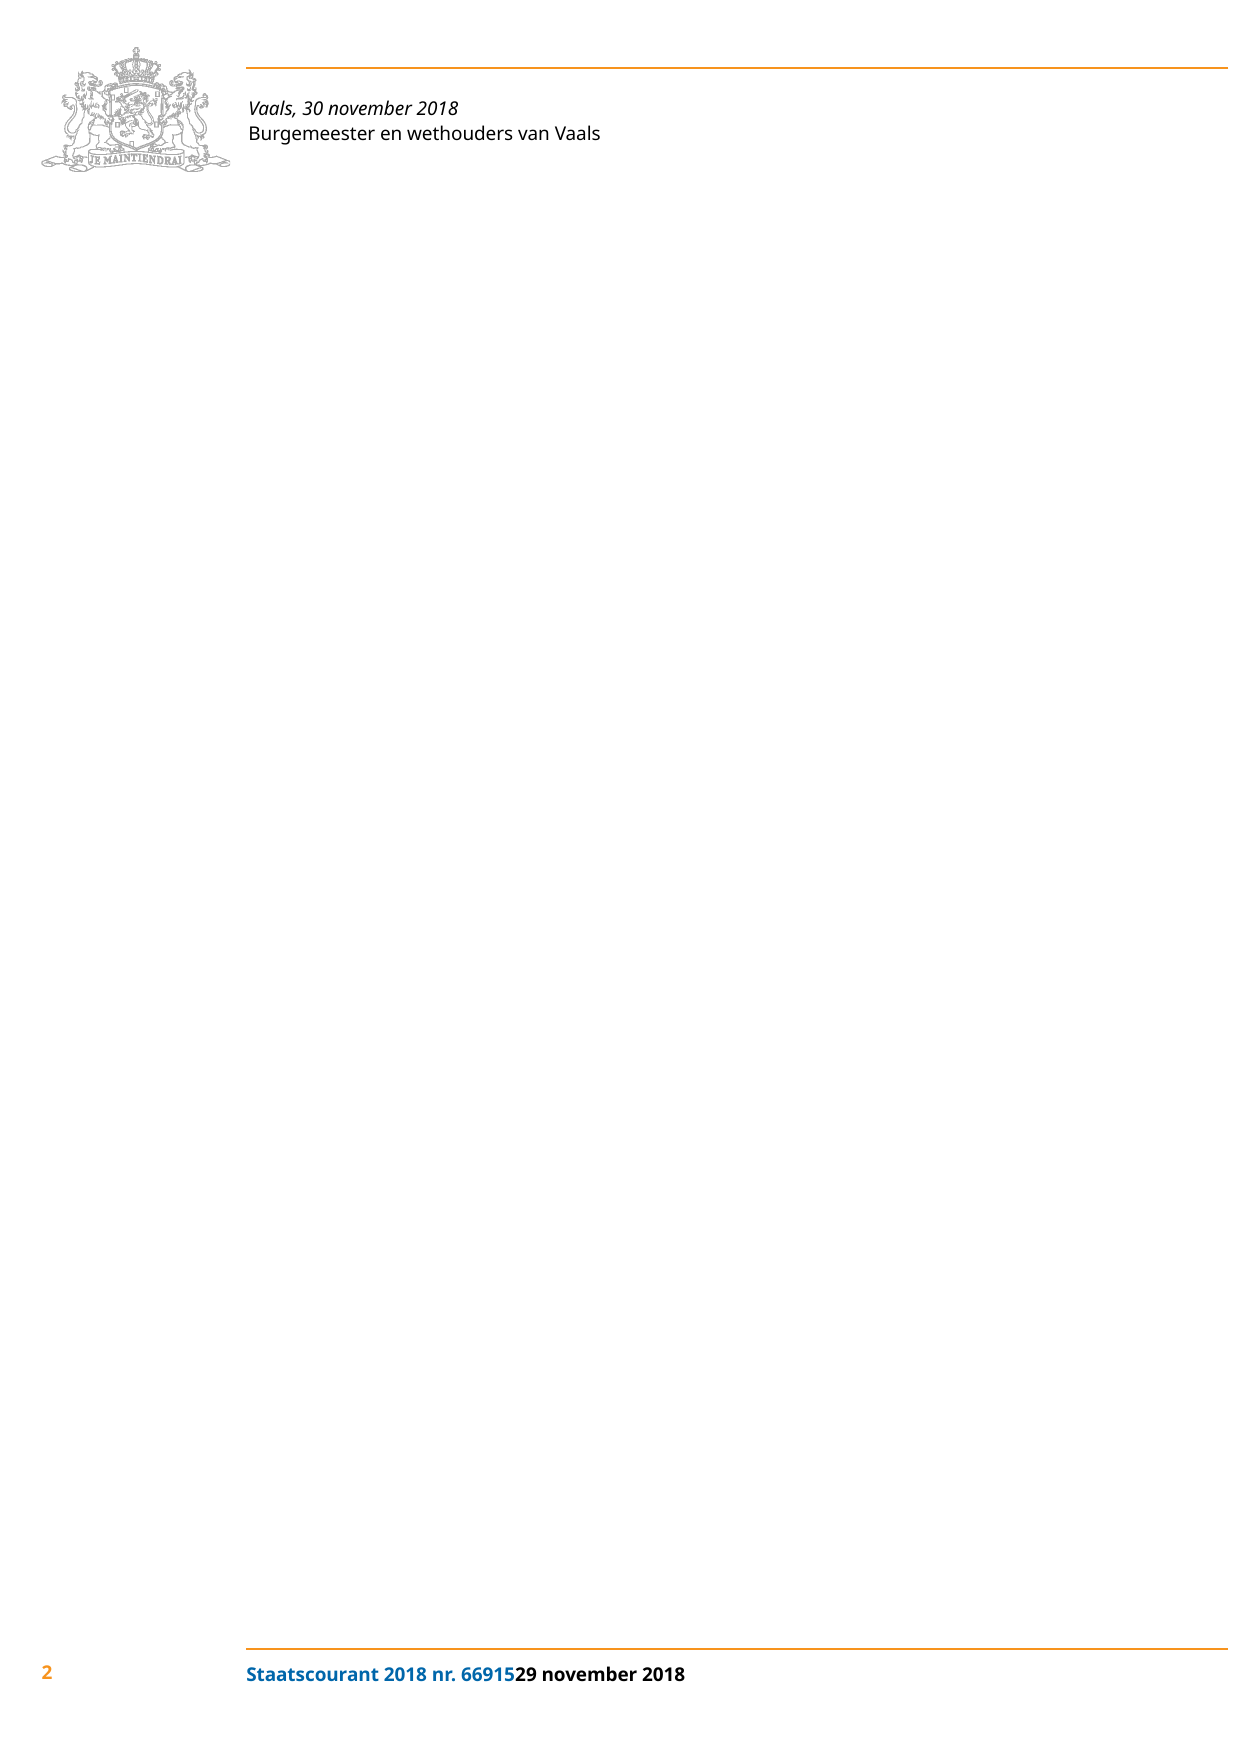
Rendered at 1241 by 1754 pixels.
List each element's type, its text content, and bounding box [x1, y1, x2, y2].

text Burgemeester en wethouders van Vaals [248, 121, 1152, 146]
picture [41, 47, 231, 172]
text Vaals, 30 november 2018 [248, 95, 1152, 121]
